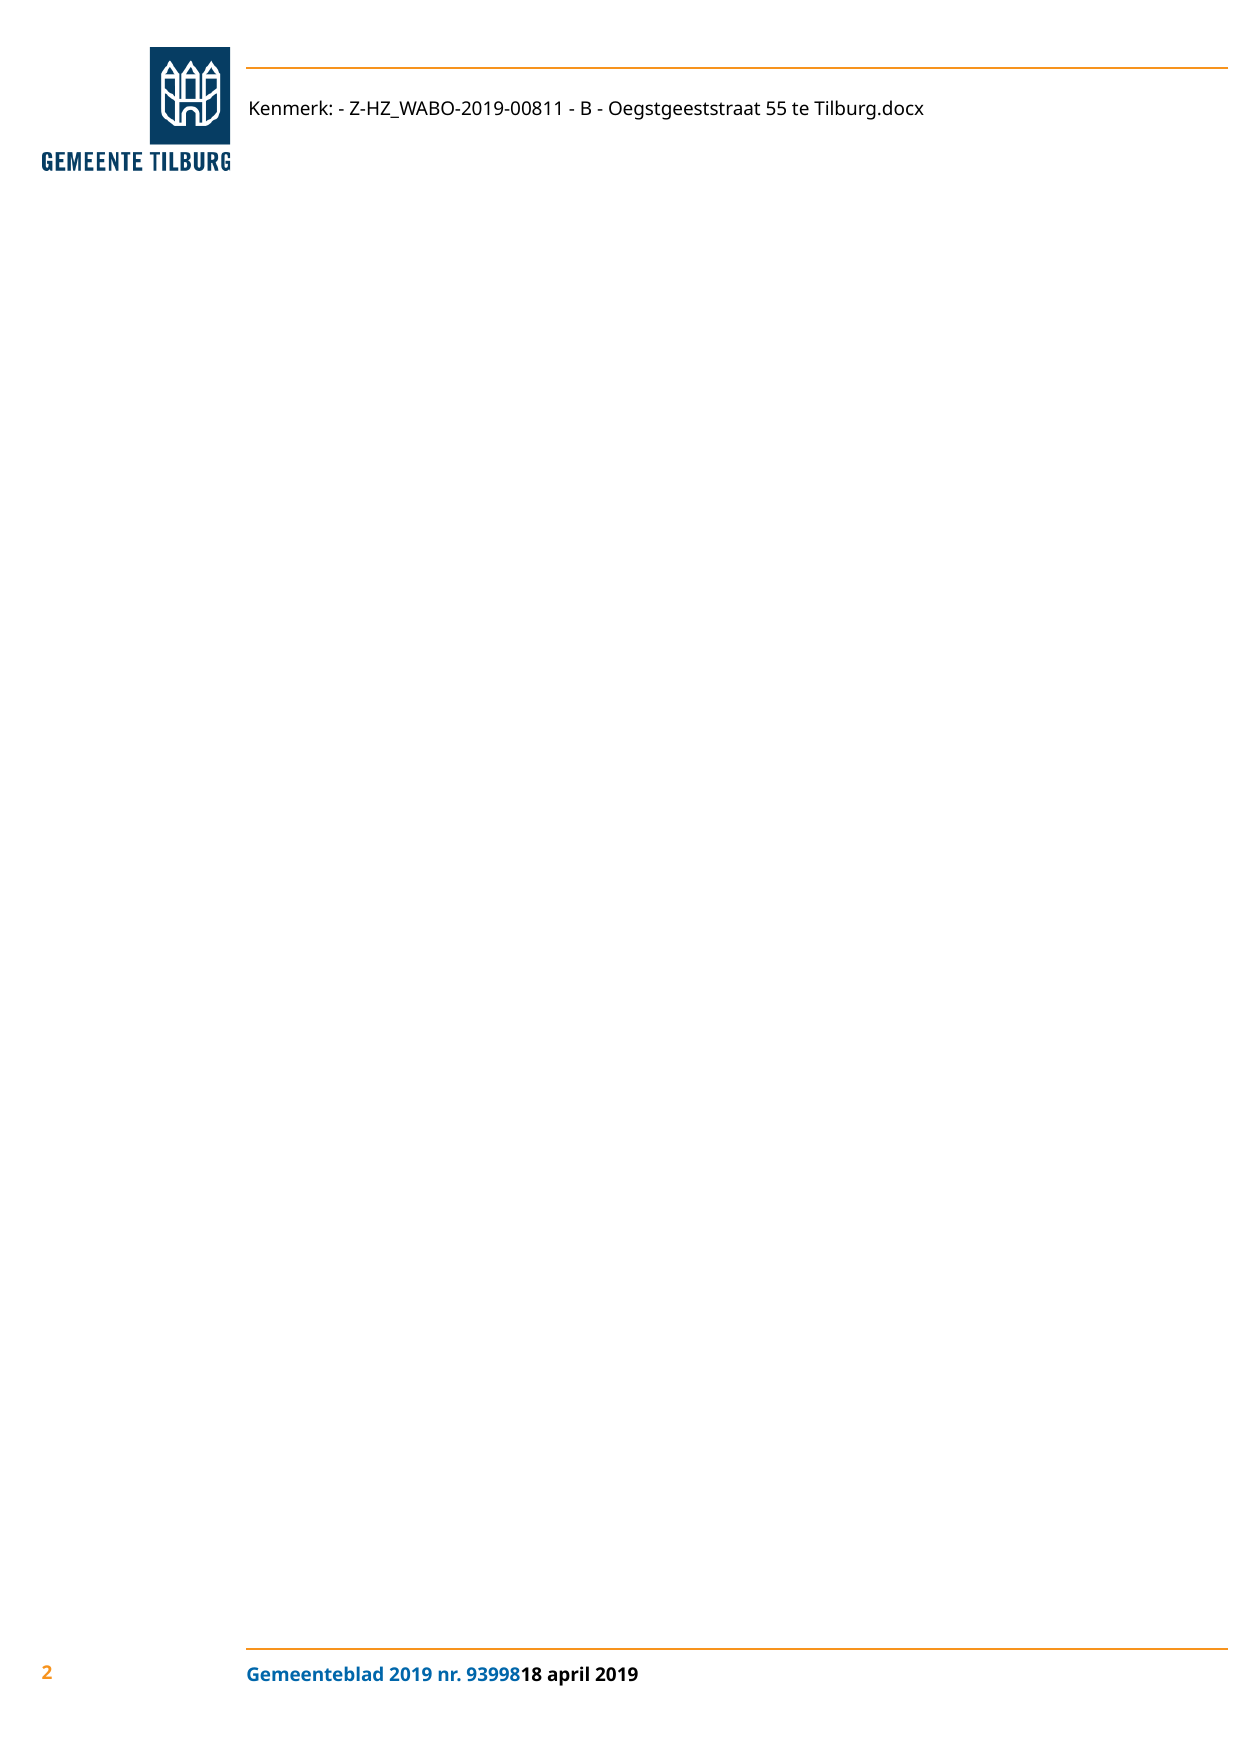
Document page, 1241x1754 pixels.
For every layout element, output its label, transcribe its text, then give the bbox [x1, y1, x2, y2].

picture [41, 47, 231, 172]
text Kenmerk: - Z-HZ_WABO-2019-00811 - B - Oegstgeeststraat 55 te Tilburg.docx [248, 95, 1152, 121]
